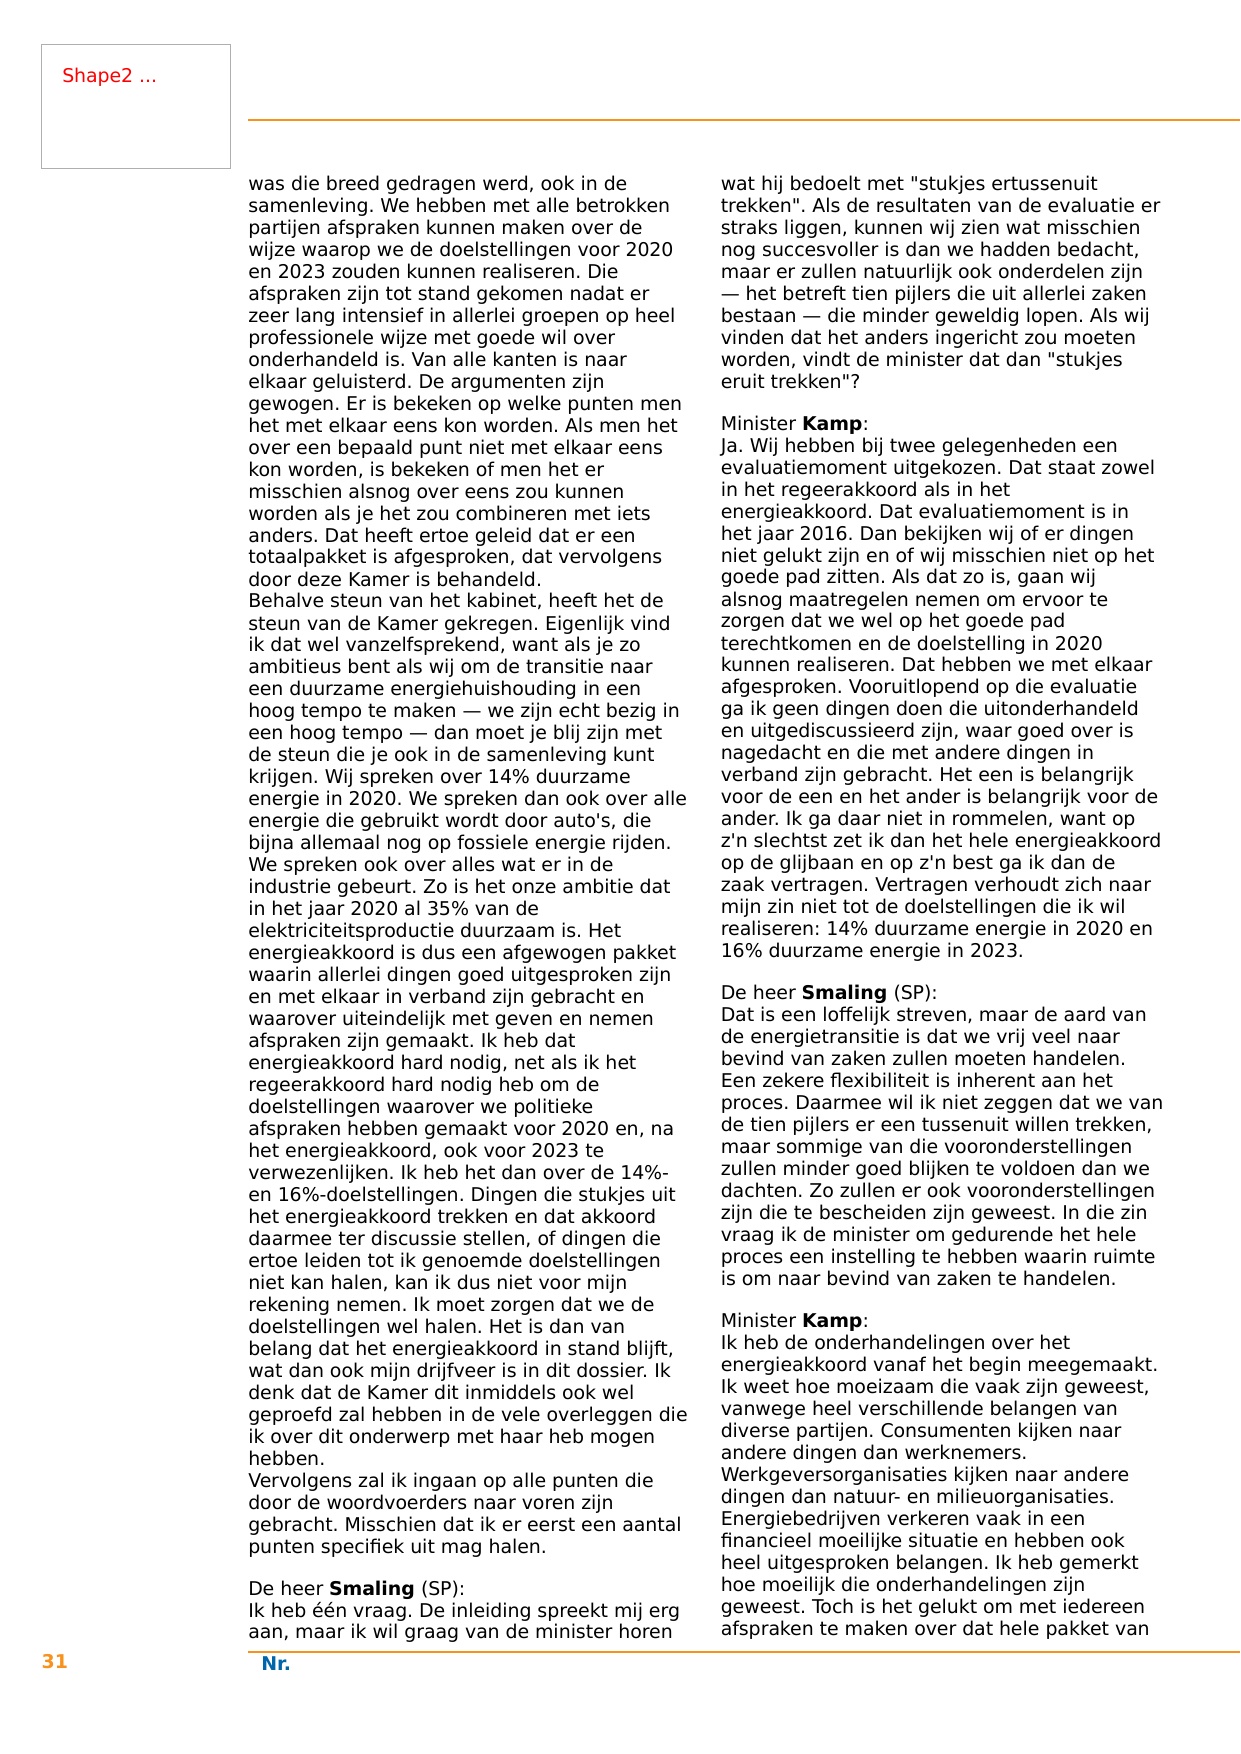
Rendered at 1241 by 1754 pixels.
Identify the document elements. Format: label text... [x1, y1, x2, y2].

text De heer Smaling (SP): [721, 982, 1163, 1004]
text Vervolgens zal ik ingaan op alle punten die door de woordvoerders naar voren zijn gebracht. Misschien dat ik er eerst een aantal punten specifiek uit mag halen. [248, 1469, 691, 1557]
text Ik heb één vraag. De inleiding spreekt mij erg aan, maar ik wil graag van de minister horen [248, 1599, 691, 1643]
text Behalve steun van het kabinet, heeft het de steun van de Kamer gekregen. Eigenlijk vind ik dat wel vanzelfsprekend, want als je zo ambitieus bent als wij om de transitie naar een duurzame energiehuishouding in een hoog tempo te maken — we zijn echt bezig in een hoog tempo — dan moet je blij zijn met de steun die je ook in de samenleving kunt krijgen. Wij spreken over 14% duurzame energie in 2020. We spreken dan ook over alle energie die gebruikt wordt door auto's, die bijna allemaal nog op fossiele energie rijden. We spreken ook over alles wat er in de industrie gebeurt. Zo is het onze ambitie dat in het jaar 2020 al 35% van de elektriciteitsproductie duurzaam is. Het energieakkoord is dus een afgewogen pakket waarin allerlei dingen goed uitgesproken zijn en met elkaar in verband zijn gebracht en waarover uiteindelijk met geven en nemen afspraken zijn gemaakt. Ik heb dat energieakkoord hard nodig, net als ik het regeerakkoord hard nodig heb om de doelstellingen waarover we politieke afspraken hebben gemaakt voor 2020 en, na het energieakkoord, ook voor 2023 te verwezenlijken. Ik heb het dan over de 14%- en 16%-doelstellingen. Dingen die stukjes uit het energieakkoord trekken en dat akkoord daarmee ter discussie stellen, of dingen die ertoe leiden tot ik genoemde doelstellingen niet kan halen, kan ik dus niet voor mijn rekening nemen. Ik moet zorgen dat we de doelstellingen wel halen. Het is dan van belang dat het energieakkoord in stand blijft, wat dan ook mijn drijfveer is in dit dossier. Ik denk dat de Kamer dit inmiddels ook wel geproefd zal hebben in de vele overleggen die ik over dit onderwerp met haar heb mogen hebben. [248, 590, 691, 1469]
text Dat is een loffelijk streven, maar de aard van de energietransitie is dat we vrij veel naar bevind van zaken zullen moeten handelen. Een zekere flexibiliteit is inherent aan het proces. Daarmee wil ik niet zeggen dat we van de tien pijlers er een tussenuit willen trekken, maar sommige van die vooronderstellingen zullen minder goed blijken te voldoen dan we dachten. Zo zullen er ook vooronderstellingen zijn die te bescheiden zijn geweest. In die zin vraag ik de minister om gedurende het hele proces een instelling te hebben waarin ruimte is om naar bevind van zaken te handelen. [721, 1004, 1163, 1290]
text De heer Smaling (SP): [248, 1577, 691, 1599]
text wat hij bedoelt met "stukjes ertussenuit trekken". Als de resultaten van de evaluatie er straks liggen, kunnen wij zien wat misschien nog succesvoller is dan we hadden bedacht, maar er zullen natuurlijk ook onderdelen zijn — het betreft tien pijlers die uit allerlei zaken bestaan — die minder geweldig lopen. Als wij vinden dat het anders ingericht zou moeten worden, vindt de minister dat dan "stukjes eruit trekken"? [721, 173, 1163, 393]
text Ja. Wij hebben bij twee gelegenheden een evaluatiemoment uitgekozen. Dat staat zowel in het regeerakkoord als in het energieakkoord. Dat evaluatiemoment is in het jaar 2016. Dan bekijken wij of er dingen niet gelukt zijn en of wij misschien niet op het goede pad zitten. Als dat zo is, gaan wij alsnog maatregelen nemen om ervoor te zorgen dat we wel op het goede pad terechtkomen en de doelstelling in 2020 kunnen realiseren. Dat hebben we met elkaar afgesproken. Vooruitlopend op die evaluatie ga ik geen dingen doen die uitonderhandeld en uitgediscussieerd zijn, waar goed over is nagedacht en die met andere dingen in verband zijn gebracht. Het een is belangrijk voor de een en het ander is belangrijk voor de ander. Ik ga daar niet in rommelen, want op z'n slechtst zet ik dan het hele energieakkoord op de glijbaan en op z'n best ga ik dan de zaak vertragen. Vertragen verhoudt zich naar mijn zin niet tot de doelstellingen die ik wil realiseren: 14% duurzame energie in 2020 en 16% duurzame energie in 2023. [721, 434, 1163, 962]
text Ik heb de onderhandelingen over het energieakkoord vanaf het begin meegemaakt. Ik weet hoe moeizaam die vaak zijn geweest, vanwege heel verschillende belangen van diverse partijen. Consumenten kijken naar andere dingen dan werknemers. Werkgeversorganisaties kijken naar andere dingen dan natuur- en milieuorganisaties. Energiebedrijven verkeren vaak in een financieel moeilijke situatie en hebben ook heel uitgesproken belangen. Ik heb gemerkt hoe moeilijk die onderhandelingen zijn geweest. Toch is het gelukt om met iedereen afspraken te maken over dat hele pakket van [721, 1332, 1163, 1639]
text was die breed gedragen werd, ook in de samenleving. We hebben met alle betrokken partijen afspraken kunnen maken over de wijze waarop we de doelstellingen voor 2020 en 2023 zouden kunnen realiseren. Die afspraken zijn tot stand gekomen nadat er zeer lang intensief in allerlei groepen op heel professionele wijze met goede wil over onderhandeld is. Van alle kanten is naar elkaar geluisterd. De argumenten zijn gewogen. Er is bekeken op welke punten men het met elkaar eens kon worden. Als men het over een bepaald punt niet met elkaar eens kon worden, is bekeken of men het er misschien alsnog over eens zou kunnen worden als je het zou combineren met iets anders. Dat heeft ertoe geleid dat er een totaalpakket is afgesproken, dat vervolgens door deze Kamer is behandeld. [248, 173, 691, 590]
text Minister Kamp: [721, 413, 1163, 434]
text Minister Kamp: [721, 1310, 1163, 1332]
